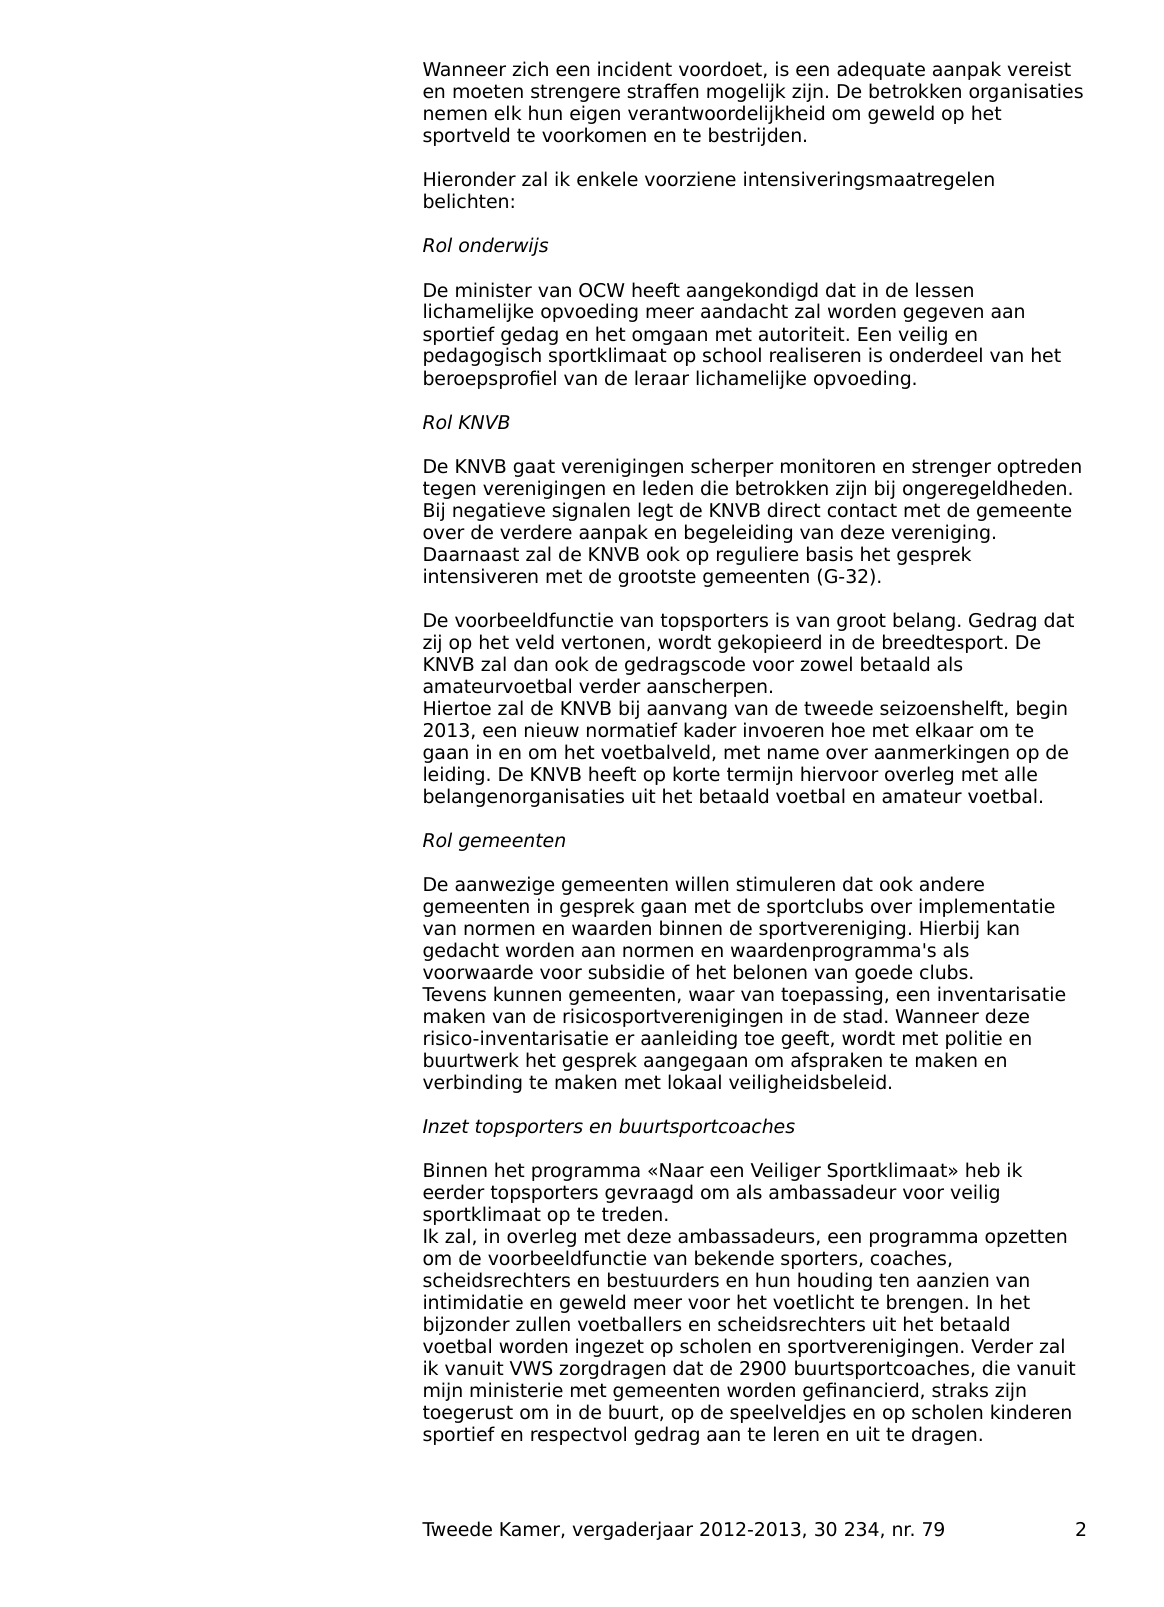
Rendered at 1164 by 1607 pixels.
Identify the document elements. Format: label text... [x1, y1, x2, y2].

subtitle Rol gemeenten [422, 830, 1087, 852]
text De minister van OCW heeft aangekondigd dat in de lessen lichamelijke opvoeding meer aandacht zal worden gegeven aan sportief gedag en het omgaan met autoriteit. Een veilig en pedagogisch sportklimaat op school realiseren is onderdeel van het beroepsprofiel van de leraar lichamelijke opvoeding. [422, 279, 1087, 389]
text Hieronder zal ik enkele voorziene intensiveringsmaatregelen belichten: [422, 169, 1087, 213]
subtitle Inzet topsporters en buurtsportcoaches [422, 1116, 1087, 1138]
text Hiertoe zal de KNVB bij aanvang van de tweede seizoenshelft, begin 2013, een nieuw normatief kader invoeren hoe met elkaar om te gaan in en om het voetbalveld, met name over aanmerkingen op de leiding. De KNVB heeft op korte termijn hiervoor overleg met alle belangenorganisaties uit het betaald voetbal en amateur voetbal. [422, 698, 1087, 808]
text De voorbeeldfunctie van topsporters is van groot belang. Gedrag dat zij op het veld vertonen, wordt gekopieerd in de breedtesport. De KNVB zal dan ook de gedragscode voor zowel betaald als amateurvoetbal verder aanscherpen. [422, 610, 1087, 698]
subtitle Rol KNVB [422, 412, 1087, 433]
text Tevens kunnen gemeenten, waar van toepassing, een inventarisatie maken van de risicosportverenigingen in de stad. Wanneer deze risico-inventarisatie er aanleiding toe geeft, wordt met politie en buurtwerk het gesprek aangegaan om afspraken te maken en verbinding te maken met lokaal veiligheidsbeleid. [422, 984, 1087, 1094]
text De KNVB gaat verenigingen scherper monitoren en strenger optreden tegen verenigingen en leden die betrokken zijn bij ongeregeldheden. Bij negatieve signalen legt de KNVB direct contact met de gemeente over de verdere aanpak en begeleiding van deze vereniging. Daarnaast zal de KNVB ook op reguliere basis het gesprek intensiveren met de grootste gemeenten (G-32). [422, 456, 1087, 588]
text De aanwezige gemeenten willen stimuleren dat ook andere gemeenten in gesprek gaan met de sportclubs over implementatie van normen en waarden binnen de sportvereniging. Hierbij kan gedacht worden aan normen en waardenprogramma's als voorwaarde voor subsidie of het belonen van goede clubs. [422, 874, 1087, 984]
subtitle Rol onderwijs [422, 235, 1087, 257]
text Ik zal, in overleg met deze ambassadeurs, een programma opzetten om de voorbeeldfunctie van bekende sporters, coaches, scheidsrechters en bestuurders en hun houding ten aanzien van intimidatie en geweld meer voor het voetlicht te brengen. In het bijzonder zullen voetballers en scheidsrechters uit het betaald voetbal worden ingezet op scholen en sportverenigingen. Verder zal ik vanuit VWS zorgdragen dat de 2900 buurtsportcoaches, die vanuit mijn ministerie met gemeenten worden gefinancierd, straks zijn toegerust om in de buurt, op de speelveldjes en op scholen kinderen sportief en respectvol gedrag aan te leren en uit te dragen. [422, 1226, 1087, 1446]
text Binnen het programma «Naar een Veiliger Sportklimaat» heb ik eerder topsporters gevraagd om als ambassadeur voor veilig sportklimaat op te treden. [422, 1160, 1087, 1226]
text Wanneer zich een incident voordoet, is een adequate aanpak vereist en moeten strengere straffen mogelijk zijn. De betrokken organisaties nemen elk hun eigen verantwoordelijkheid om geweld op het sportveld te voorkomen en te bestrijden. [422, 59, 1087, 147]
